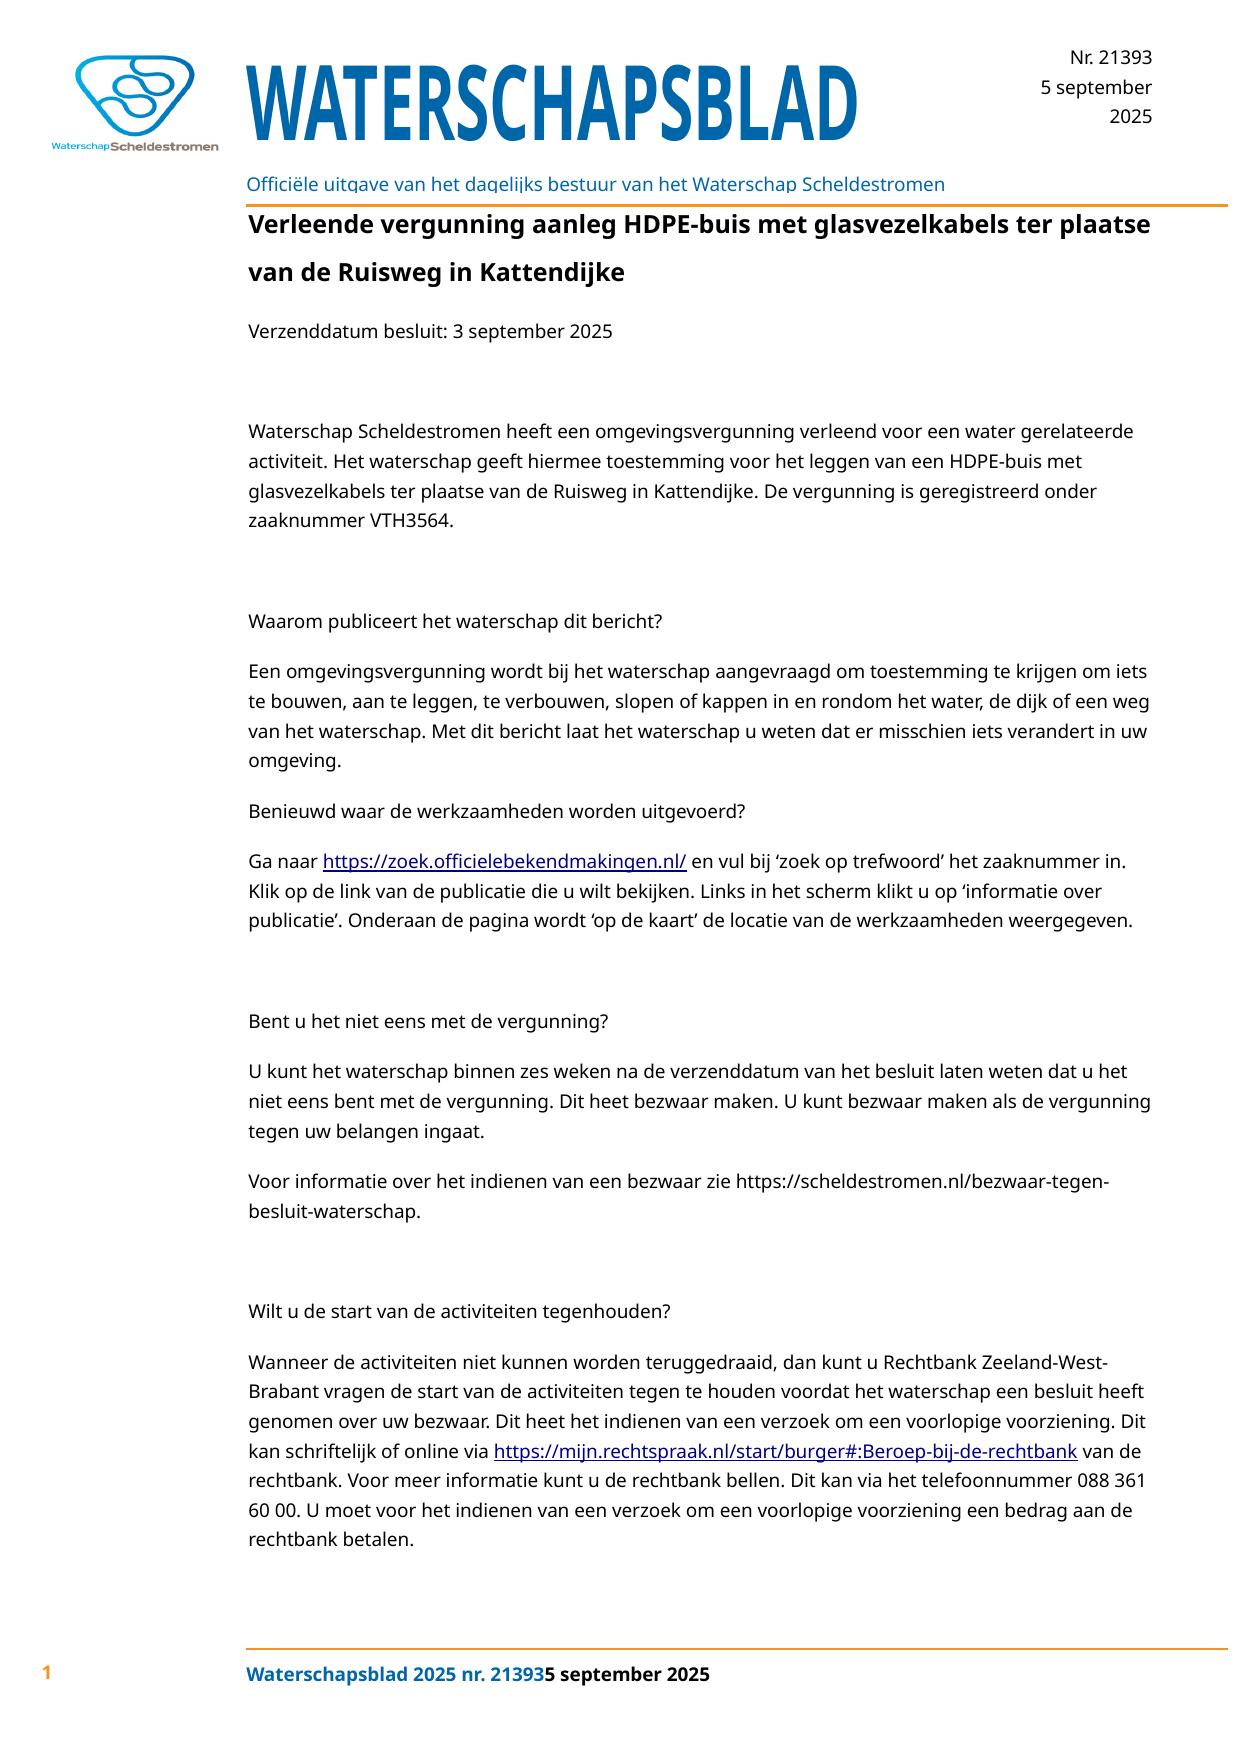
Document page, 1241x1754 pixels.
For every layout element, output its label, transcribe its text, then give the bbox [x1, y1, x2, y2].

text Ga naar https://zoek.officielebekendmakingen.nl/ en vul bij ‘zoek op trefwoord’ het zaaknummer in. Klik op de link van de publicatie die u wilt bekijken. Links in het scherm klikt u op ‘informatie over publicatie’. Onderaan de pagina wordt ‘op de kaart’ de locatie van de werkzaamheden weergegeven. [248, 848, 1152, 933]
text Een omgevingsvergunning wordt bij het waterschap aangevraagd om toestemming te krijgen om iets te bouwen, aan te leggen, te verbouwen, slopen of kappen in en rondom het water, de dijk of een weg van het waterschap. Met dit bericht laat het waterschap u weten dat er misschien iets verandert in uw omgeving. [248, 659, 1152, 773]
picture [41, 47, 231, 172]
text Benieuwd waar de werkzaamheden worden uitgevoerd? [248, 798, 1152, 824]
text Wilt u de start van de activiteiten tegenhouden? [248, 1299, 1152, 1324]
text Wanneer de activiteiten niet kunnen worden teruggedraaid, dan kunt u Rechtbank Zeeland-West-Brabant vragen de start van de activiteiten tegen te houden voordat het waterschap een besluit heeft genomen over uw bezwaar. Dit heet het indienen van een verzoek om een voorlopige voorziening. Dit kan schriftelijk of online via https://mijn.rechtspraak.nl/start/burger#:Beroep-bij-de-rechtbank van de rechtbank. Voor meer informatie kunt u de rechtbank bellen. Dit kan via het telefoonnummer 088 361 60 00. U moet voor het indienen van een verzoek om een voorlopige voorziening een bedrag aan de rechtbank betalen. [248, 1349, 1152, 1552]
text Bent u het niet eens met de vergunning? [248, 1008, 1152, 1034]
text U kunt het waterschap binnen zes weken na de verzenddatum van het besluit laten weten dat u het niet eens bent met de vergunning. Dit heet bezwaar maken. U kunt bezwaar maken als de vergunning tegen uw belangen ingaat. [248, 1059, 1152, 1144]
text Verleende vergunning aanleg HDPE-buis met glasvezelkabels ter plaatse van de Ruisweg in Kattendijke [248, 207, 1152, 288]
text Waarom publiceert het waterschap dit bericht? [248, 608, 1152, 634]
text Waterschap Scheldestromen heeft een omgevingsvergunning verleend voor een water gerelateerde activiteit. Het waterschap geeft hiermee toestemming voor het leggen van een HDPE-buis met glasvezelkabels ter plaatse van de Ruisweg in Kattendijke. De vergunning is geregistreerd onder zaaknummer VTH3564. [248, 419, 1152, 533]
text Voor informatie over het indienen van een bezwaar zie https://scheldestromen.nl/bezwaar-tegen-besluit-waterschap. [248, 1168, 1152, 1224]
text Verzenddatum besluit: 3 september 2025 [248, 318, 1152, 344]
